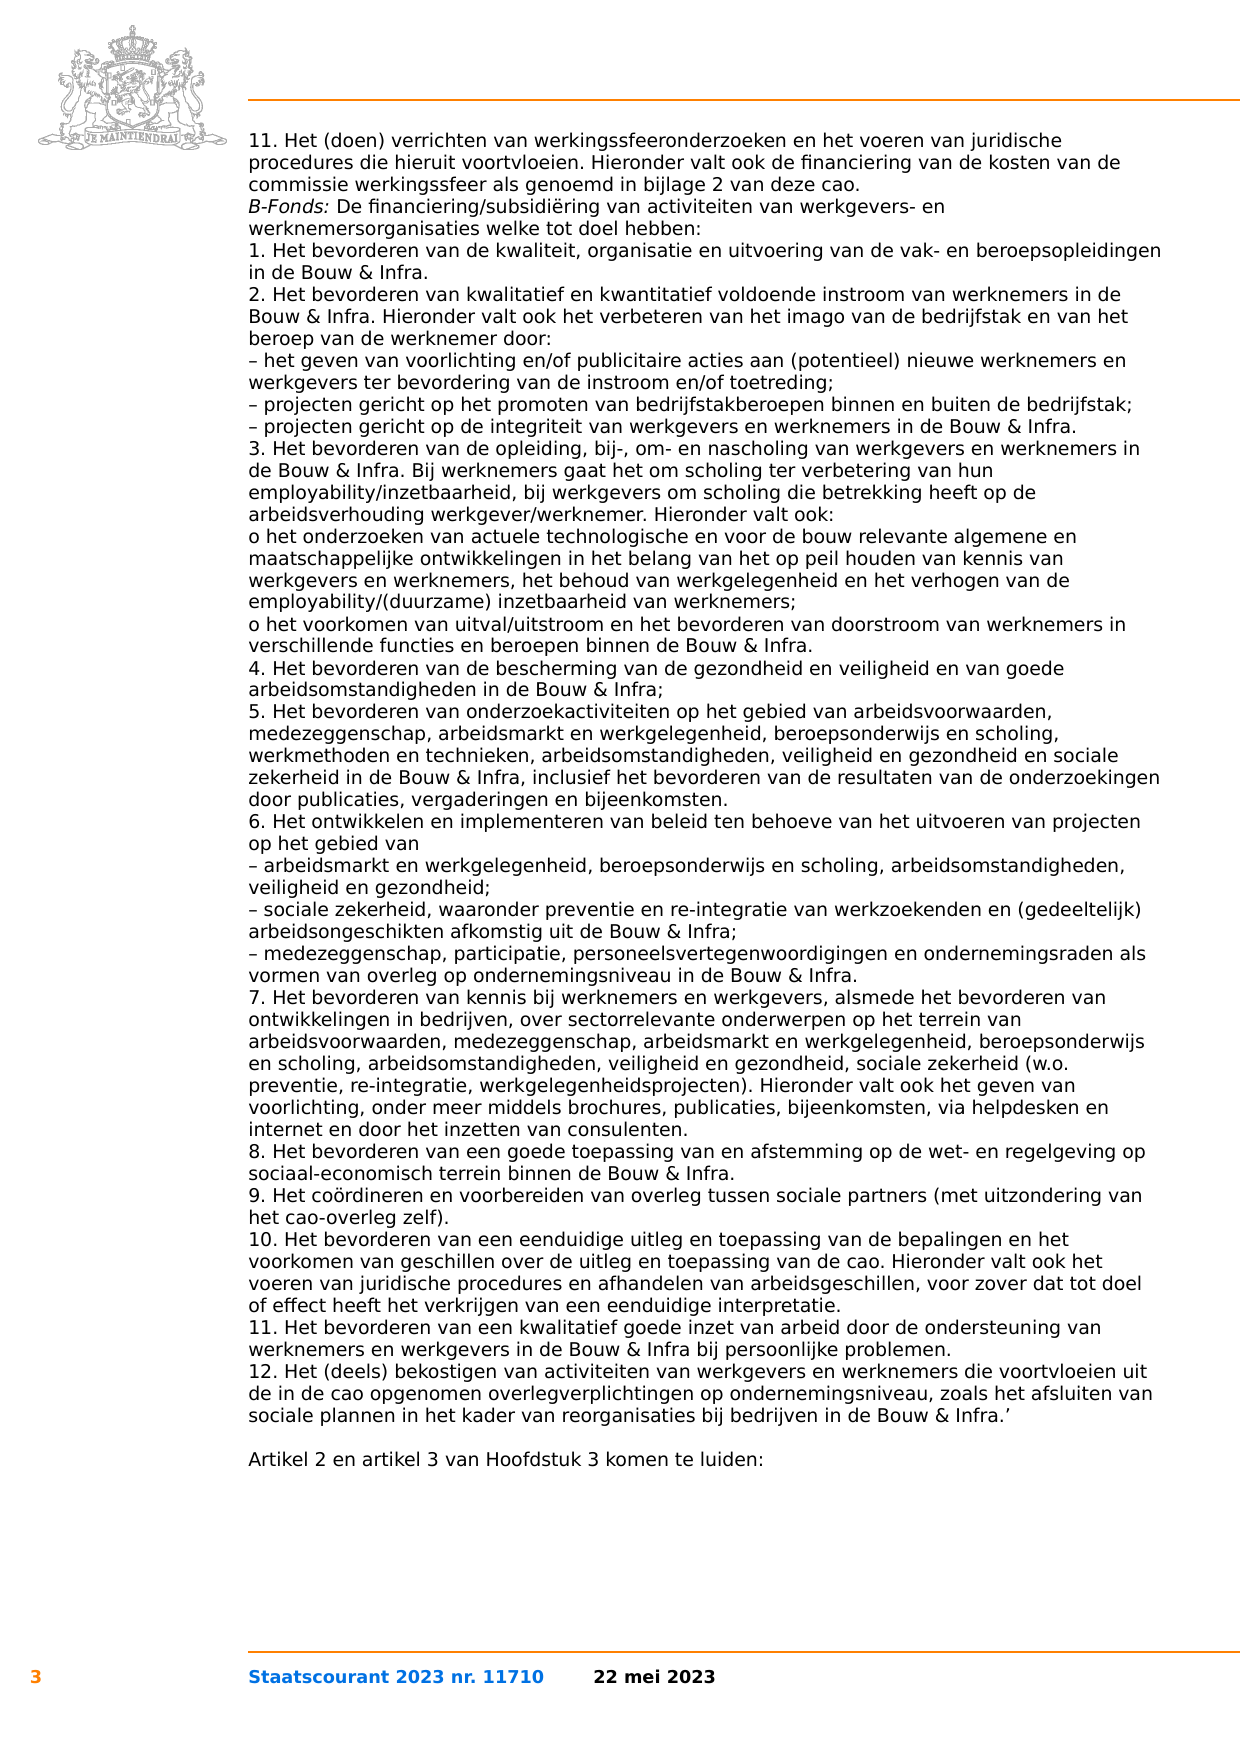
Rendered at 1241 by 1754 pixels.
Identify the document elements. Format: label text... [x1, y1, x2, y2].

text 5. Het bevorderen van onderzoekactiviteiten op het gebied van arbeidsvoorwaarden, medezeggenschap, arbeidsmarkt en werkgelegenheid, beroepsonderwijs en scholing, werkmethoden en technieken, arbeidsomstandigheden, veiligheid en gezondheid en sociale zekerheid in de Bouw & Infra, inclusief het bevorderen van de resultaten van de onderzoekingen door publicaties, vergaderingen en bijeenkomsten. [248, 701, 1163, 811]
text o het onderzoeken van actuele technologische en voor de bouw relevante algemene en maatschappelijke ontwikkelingen in het belang van het op peil houden van kennis van werkgevers en werknemers, het behoud van werkgelegenheid en het verhogen van de employability/(duurzame) inzetbaarheid van werknemers; [248, 526, 1163, 613]
text Artikel 2 en artikel 3 van Hoofdstuk 3 komen te luiden: [248, 1448, 1163, 1471]
text o het voorkomen van uitval/uitstroom en het bevorderen van doorstroom van werknemers in verschillende functies en beroepen binnen de Bouw & Infra. [248, 613, 1163, 657]
text 2. Het bevorderen van kwalitatief en kwantitatief voldoende instroom van werknemers in de Bouw & Infra. Hieronder valt ook het verbeteren van het imago van de bedrijfstak en van het beroep van de werknemer door: [248, 284, 1163, 350]
picture [38, 25, 227, 150]
text 12. Het (deels) bekostigen van activiteiten van werkgevers en werknemers die voortvloeien uit de in de cao opgenomen overlegverplichtingen op ondernemingsniveau, zoals het afsluiten van sociale plannen in het kader van reorganisaties bij bedrijven in de Bouw & Infra.’ [248, 1361, 1163, 1427]
text 3. Het bevorderen van de opleiding, bij-, om- en nascholing van werkgevers en werknemers in de Bouw & Infra. Bij werknemers gaat het om scholing ter verbetering van hun employability/inzetbaarheid, bij werkgevers om scholing die betrekking heeft op de arbeidsverhouding werkgever/werknemer. Hieronder valt ook: [248, 438, 1163, 526]
text – het geven van voorlichting en/of publicitaire acties aan (potentieel) nieuwe werknemers en werkgevers ter bevordering van de instroom en/of toetreding; [248, 350, 1163, 394]
text 6. Het ontwikkelen en implementeren van beleid ten behoeve van het uitvoeren van projecten op het gebied van [248, 811, 1163, 855]
text 7. Het bevorderen van kennis bij werknemers en werkgevers, alsmede het bevorderen van ontwikkelingen in bedrijven, over sectorrelevante onderwerpen op het terrein van arbeidsvoorwaarden, medezeggenschap, arbeidsmarkt en werkgelegenheid, beroepsonderwijs en scholing, arbeidsomstandigheden, veiligheid en gezondheid, sociale zekerheid (w.o. preventie, re-integratie, werkgelegenheidsprojecten). Hieronder valt ook het geven van voorlichting, onder meer middels brochures, publicaties, bijeenkomsten, via helpdesken en internet en door het inzetten van consulenten. [248, 987, 1163, 1141]
text 4. Het bevorderen van de bescherming van de gezondheid en veiligheid en van goede arbeidsomstandigheden in de Bouw & Infra; [248, 657, 1163, 701]
text – projecten gericht op de integriteit van werkgevers en werknemers in de Bouw & Infra. [248, 416, 1163, 438]
text – medezeggenschap, participatie, personeelsvertegenwoordigingen en ondernemingsraden als vormen van overleg op ondernemingsniveau in de Bouw & Infra. [248, 943, 1163, 987]
text B-Fonds: De financiering/subsidiëring van activiteiten van werkgevers- en werknemersorganisaties welke tot doel hebben: [248, 196, 1163, 240]
text 11. Het (doen) verrichten van werkingssfeeronderzoeken en het voeren van juridische procedures die hieruit voortvloeien. Hieronder valt ook de financiering van de kosten van de commissie werkingssfeer als genoemd in bijlage 2 van deze cao. [248, 130, 1163, 196]
text 9. Het coördineren en voorbereiden van overleg tussen sociale partners (met uitzondering van het cao-overleg zelf). [248, 1185, 1163, 1229]
text – sociale zekerheid, waaronder preventie en re-integratie van werkzoekenden en (gedeeltelijk) arbeidsongeschikten afkomstig uit de Bouw & Infra; [248, 899, 1163, 943]
text 10. Het bevorderen van een eenduidige uitleg en toepassing van de bepalingen en het voorkomen van geschillen over de uitleg en toepassing van de cao. Hieronder valt ook het voeren van juridische procedures en afhandelen van arbeidsgeschillen, voor zover dat tot doel of effect heeft het verkrijgen van een eenduidige interpretatie. [248, 1229, 1163, 1317]
text 8. Het bevorderen van een goede toepassing van en afstemming op de wet- en regelgeving op sociaal-economisch terrein binnen de Bouw & Infra. [248, 1141, 1163, 1185]
text 1. Het bevorderen van de kwaliteit, organisatie en uitvoering van de vak- en beroepsopleidingen in de Bouw & Infra. [248, 240, 1163, 284]
text – arbeidsmarkt en werkgelegenheid, beroepsonderwijs en scholing, arbeidsomstandigheden, veiligheid en gezondheid; [248, 855, 1163, 899]
text – projecten gericht op het promoten van bedrijfstakberoepen binnen en buiten de bedrijfstak; [248, 394, 1163, 416]
text 11. Het bevorderen van een kwalitatief goede inzet van arbeid door de ondersteuning van werknemers en werkgevers in de Bouw & Infra bij persoonlijke problemen. [248, 1317, 1163, 1361]
